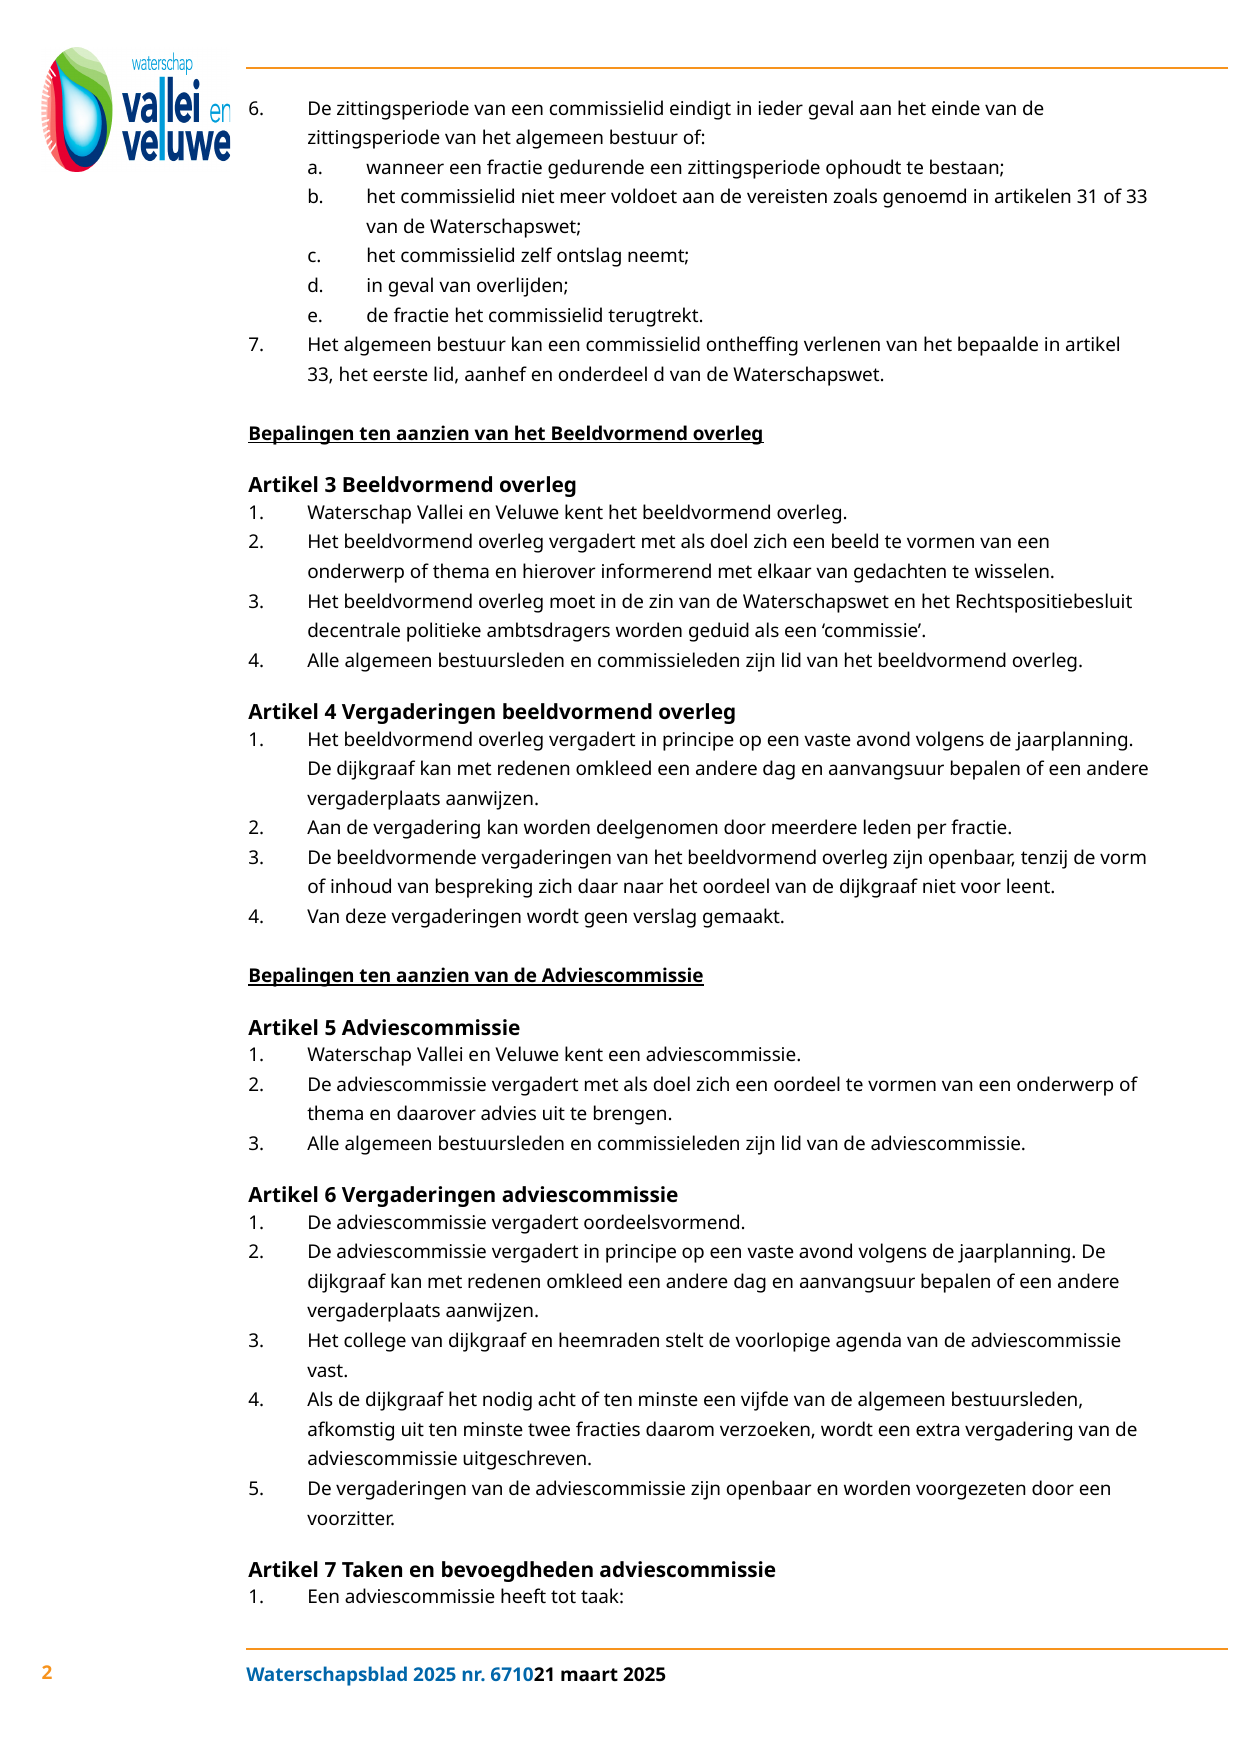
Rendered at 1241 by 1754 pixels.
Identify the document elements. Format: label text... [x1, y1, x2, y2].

list De vergaderingen van de adviescommissie zijn openbaar en worden voorgezeten door een voorzitter. [248, 1475, 1152, 1531]
text Bepalingen ten aanzien van het Beeldvormend overleg [248, 420, 1152, 446]
list De zittingsperiode van een commissielid eindigt in ieder geval aan het einde van de zittingsperiode van het algemeen bestuur of: [248, 95, 1152, 150]
list de fractie het commissielid terugtrekt. [307, 302, 1152, 328]
list Het beeldvormend overleg vergadert met als doel zich een beeld te vormen van een onderwerp of thema en hierover informerend met elkaar van gedachten te wisselen. [248, 529, 1152, 584]
list Waterschap Vallei en Veluwe kent een adviescommissie. [248, 1041, 1152, 1067]
list het commissielid niet meer voldoet aan de vereisten zoals genoemd in artikelen 31 of 33 van de Waterschapswet; [307, 183, 1152, 239]
list Het beeldvormend overleg moet in de zin van de Waterschapswet en het Rechtspositiebesluit decentrale politieke ambtsdragers worden geduid als een ‘commissie’. [248, 588, 1152, 643]
list wanneer een fractie gedurende een zittingsperiode ophoudt te bestaan; [307, 154, 1152, 180]
list Alle algemeen bestuursleden en commissieleden zijn lid van het beeldvormend overleg. [248, 647, 1152, 673]
text Artikel 3 Beeldvormend overleg [248, 471, 1152, 499]
list De adviescommissie vergadert oordeelsvormend. [248, 1209, 1152, 1235]
list De adviescommissie vergadert met als doel zich een oordeel te vormen van een onderwerp of thema en daarover advies uit te brengen. [248, 1071, 1152, 1126]
list Als de dijkgraaf het nodig acht of ten minste een vijfde van de algemeen bestuursleden, afkomstig uit ten minste twee fracties daarom verzoeken, wordt een extra vergadering van de adviescommissie uitgeschreven. [248, 1386, 1152, 1471]
list Van deze vergaderingen wordt geen verslag gemaakt. [248, 903, 1152, 929]
text Bepalingen ten aanzien van de Adviescommissie [248, 962, 1152, 988]
list Waterschap Vallei en Veluwe kent het beeldvormend overleg. [248, 499, 1152, 525]
text Artikel 6 Vergaderingen adviescommissie [248, 1181, 1152, 1209]
list De beeldvormende vergaderingen van het beeldvormend overleg zijn openbaar, tenzij de vorm of inhoud van bespreking zich daar naar het oordeel van de dijkgraaf niet voor leent. [248, 844, 1152, 899]
text Artikel 7 Taken en bevoegdheden adviescommissie [248, 1555, 1152, 1584]
list Het beeldvormend overleg vergadert in principe op een vaste avond volgens de jaarplanning. De dijkgraaf kan met redenen omkleed een andere dag en aanvangsuur bepalen of een andere vergaderplaats aanwijzen. [248, 726, 1152, 811]
list Het college van dijkgraaf en heemraden stelt de voorlopige agenda van de adviescommissie vast. [248, 1327, 1152, 1383]
picture [41, 47, 231, 172]
text Artikel 5 Adviescommissie [248, 1013, 1152, 1041]
text Artikel 4 Vergaderingen beeldvormend overleg [248, 697, 1152, 726]
list Aan de vergadering kan worden deelgenomen door meerdere leden per fractie. [248, 814, 1152, 840]
list Het algemeen bestuur kan een commissielid ontheffing verlenen van het bepaalde in artikel 33, het eerste lid, aanhef en onderdeel d van de Waterschapswet. [248, 331, 1152, 387]
list Een adviescommissie heeft tot taak: [248, 1584, 1152, 1609]
list De adviescommissie vergadert in principe op een vaste avond volgens de jaarplanning. De dijkgraaf kan met redenen omkleed een andere dag en aanvangsuur bepalen of een andere vergaderplaats aanwijzen. [248, 1238, 1152, 1323]
list Alle algemeen bestuursleden en commissieleden zijn lid van de adviescommissie. [248, 1130, 1152, 1156]
list het commissielid zelf ontslag neemt; [307, 243, 1152, 268]
list in geval van overlijden; [307, 272, 1152, 298]
